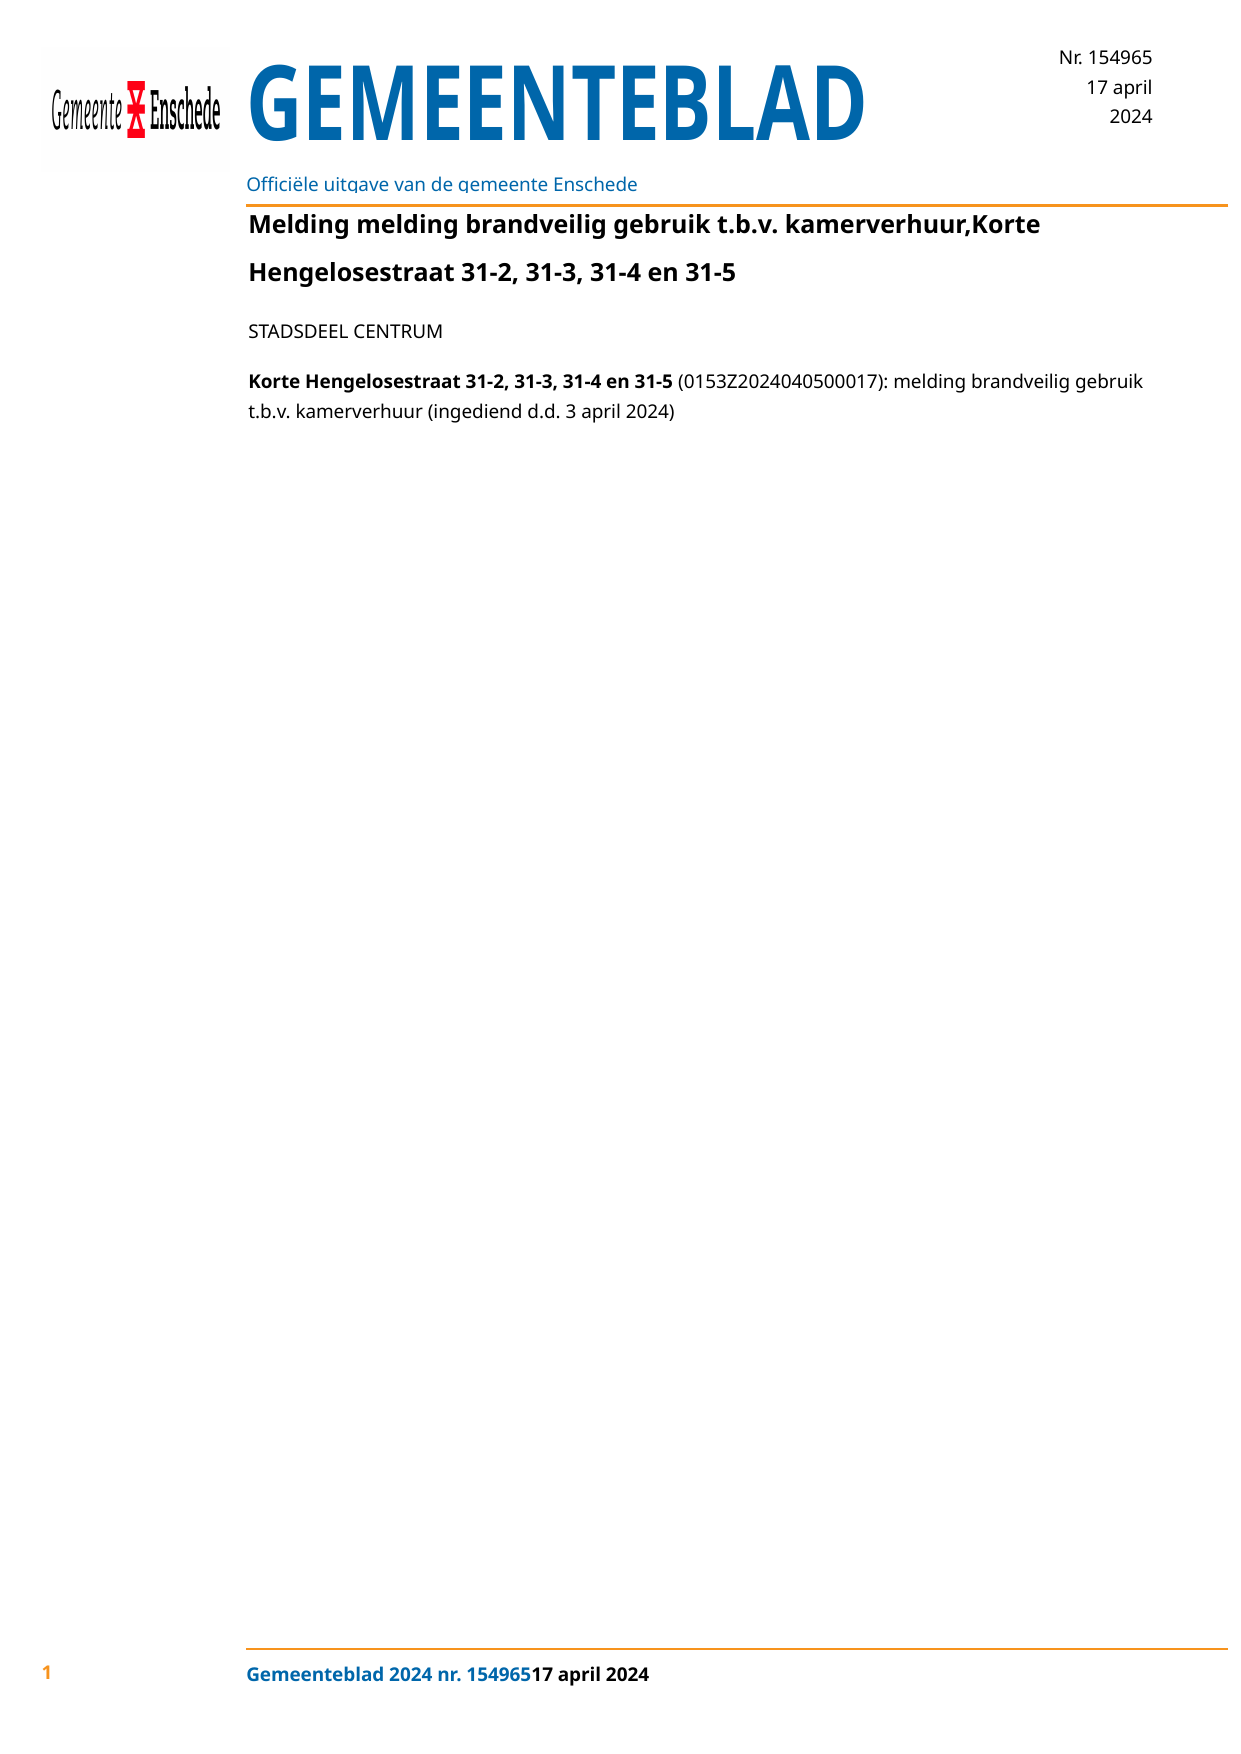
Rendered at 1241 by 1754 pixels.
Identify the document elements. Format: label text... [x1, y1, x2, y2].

picture [41, 47, 231, 172]
text Korte Hengelosestraat 31-2, 31-3, 31-4 en 31-5 (0153Z2024040500017): melding brandveilig gebruik t.b.v. kamerverhuur (ingediend d.d. 3 april 2024) [248, 368, 1152, 424]
text Melding melding brandveilig gebruik t.b.v. kamerverhuur,Korte Hengelosestraat 31-2, 31-3, 31-4 en 31-5 [248, 207, 1152, 288]
text STADSDEEL CENTRUM [248, 318, 1152, 344]
